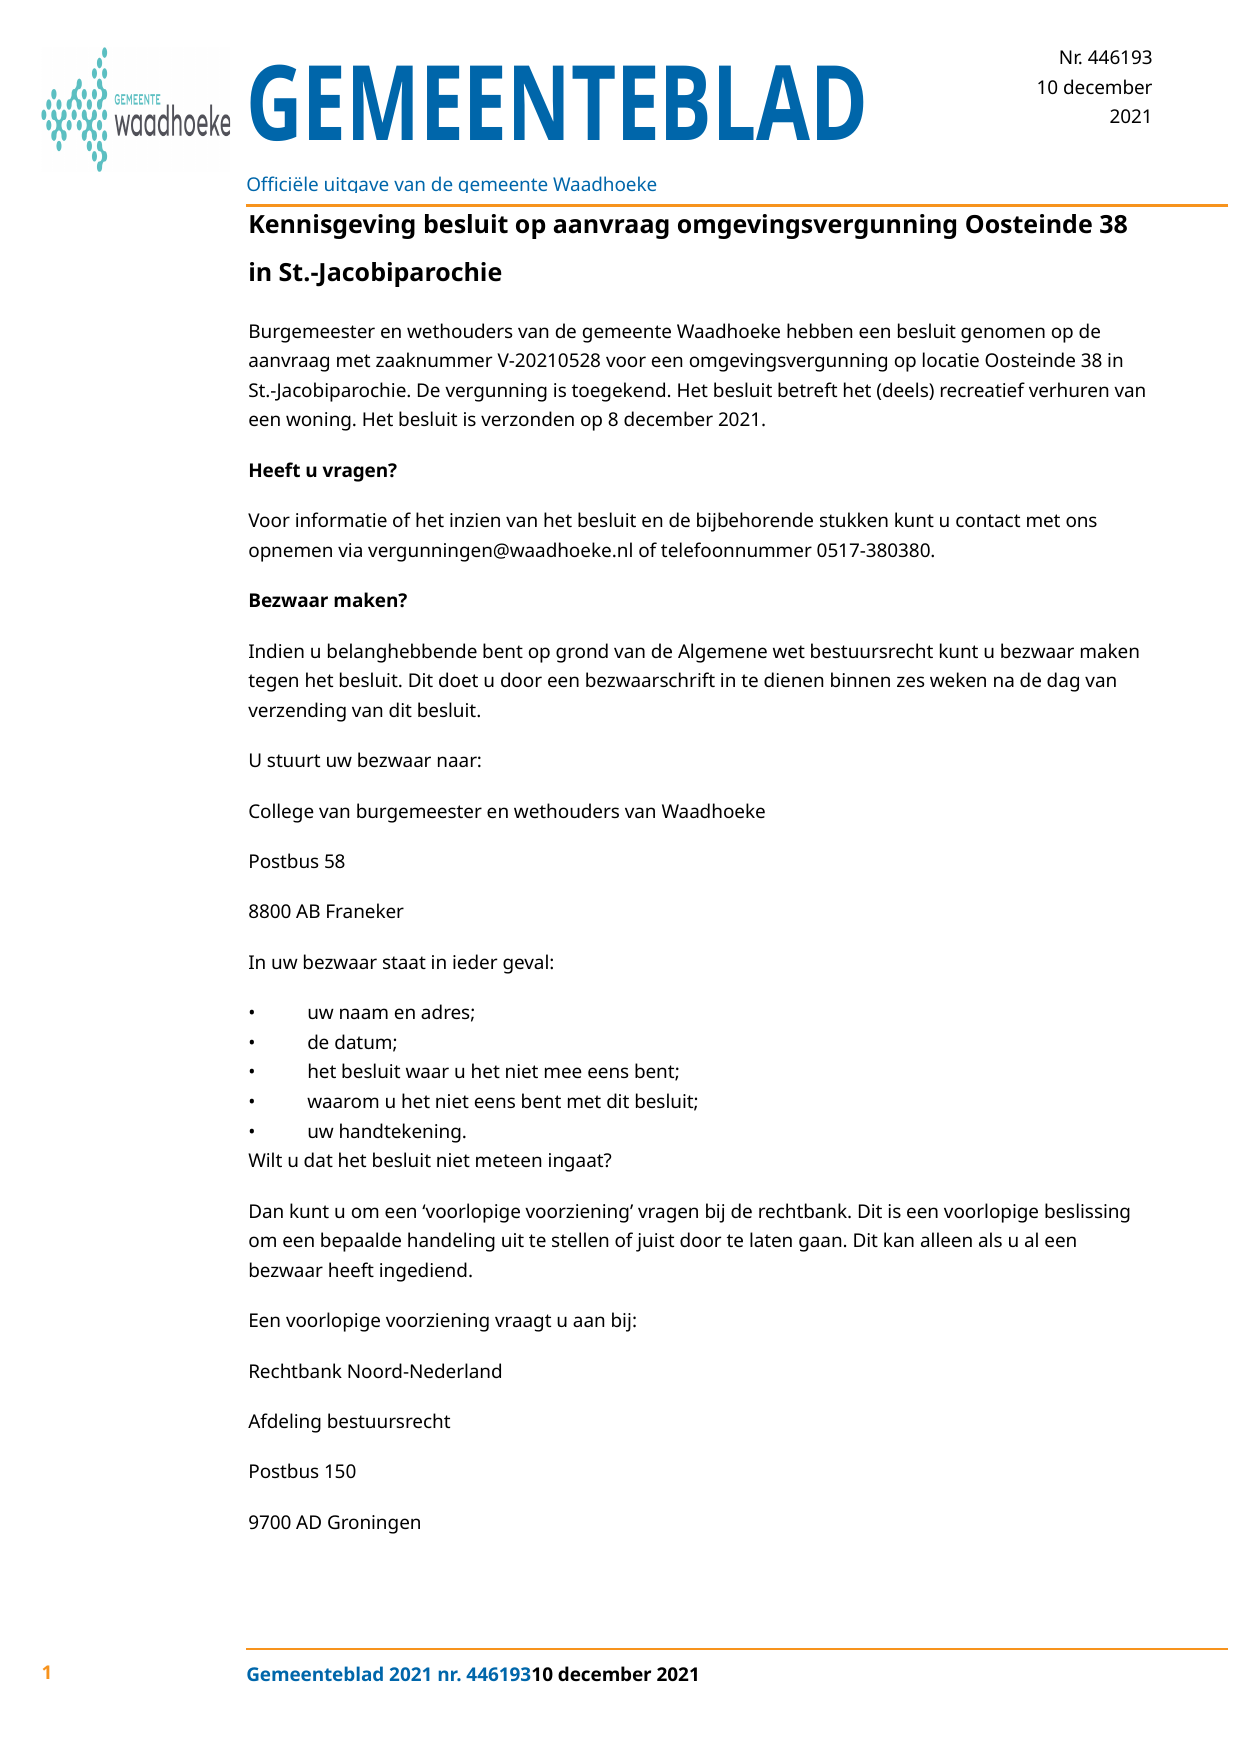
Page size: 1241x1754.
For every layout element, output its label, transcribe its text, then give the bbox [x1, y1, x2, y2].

text Burgemeester en wethouders van de gemeente Waadhoeke hebben een besluit genomen op de aanvraag met zaaknummer V-20210528 voor een omgevingsvergunning op locatie Oosteinde 38 in St.-Jacobiparochie. De vergunning is toegekend. Het besluit betreft het (deels) recreatief verhuren van een woning. Het besluit is verzonden op 8 december 2021. [248, 318, 1152, 432]
list uw naam en adres; [248, 999, 1152, 1025]
text Postbus 150 [248, 1459, 1152, 1484]
picture [41, 47, 231, 172]
text Dan kunt u om een ‘voorlopige voorziening’ vragen bij de rechtbank. Dit is een voorlopige beslissing om een bepaalde handeling uit te stellen of juist door te laten gaan. Dit kan alleen als u al een bezwaar heeft ingediend. [248, 1198, 1152, 1283]
list de datum; [248, 1029, 1152, 1055]
text College van burgemeester en wethouders van Waadhoeke [248, 798, 1152, 824]
text 9700 AD Groningen [248, 1509, 1152, 1535]
list het besluit waar u het niet mee eens bent; [248, 1059, 1152, 1084]
text 8800 AB Franeker [248, 899, 1152, 924]
text Bezwaar maken? [248, 587, 1152, 613]
text U stuurt uw bezwaar naar: [248, 747, 1152, 773]
text Een voorlopige voorziening vraagt u aan bij: [248, 1307, 1152, 1333]
text Wilt u dat het besluit niet meteen ingaat? [248, 1147, 1152, 1173]
text Voor informatie of het inzien van het besluit en de bijbehorende stukken kunt u contact met ons opnemen via vergunningen@waadhoeke.nl of telefoonnummer 0517-380380. [248, 507, 1152, 563]
list waarom u het niet eens bent met dit besluit; [248, 1088, 1152, 1114]
text In uw bezwaar staat in ieder geval: [248, 949, 1152, 975]
text Rechtbank Noord-Nederland [248, 1358, 1152, 1384]
list uw handtekening. [248, 1118, 1152, 1144]
text Heeft u vragen? [248, 457, 1152, 483]
text Postbus 58 [248, 848, 1152, 874]
text Kennisgeving besluit op aanvraag omgevingsvergunning Oosteinde 38 in St.-Jacobiparochie [248, 207, 1152, 288]
text Afdeling bestuursrecht [248, 1408, 1152, 1434]
text Indien u belanghebbende bent op grond van de Algemene wet bestuursrecht kunt u bezwaar maken tegen het besluit. Dit doet u door een bezwaarschrift in te dienen binnen zes weken na de dag van verzending van dit besluit. [248, 638, 1152, 723]
